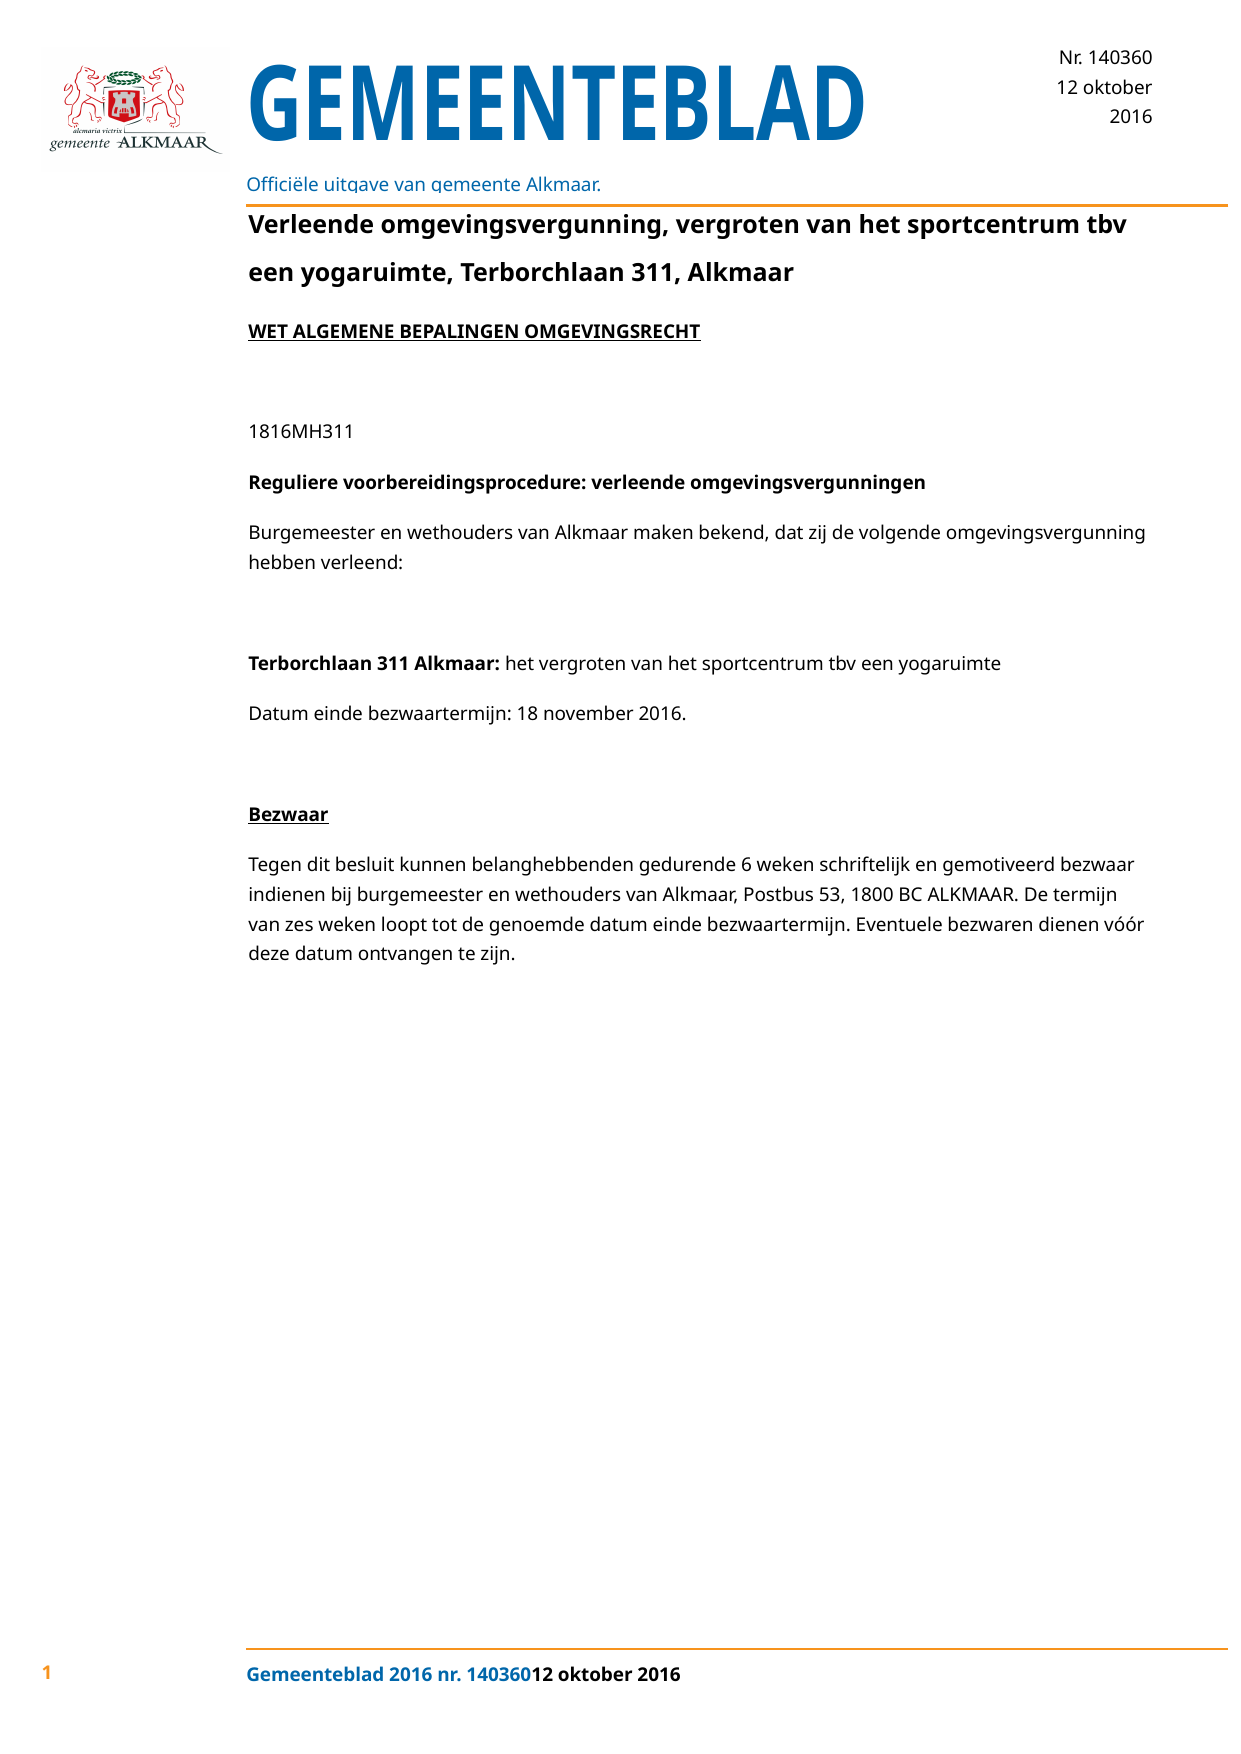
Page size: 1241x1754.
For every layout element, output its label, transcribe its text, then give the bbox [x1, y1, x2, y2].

text Burgemeester en wethouders van Alkmaar maken bekend, dat zij de volgende omgevingsvergunning hebben verleend: [248, 519, 1152, 575]
text Terborchlaan 311 Alkmaar: het vergroten van het sportcentrum tbv een yogaruimte [248, 650, 1152, 676]
text Tegen dit besluit kunnen belanghebbenden gedurende 6 weken schriftelijk en gemotiveerd bezwaar indienen bij burgemeester en wethouders van Alkmaar, Postbus 53, 1800 BC ALKMAAR. De termijn van zes weken loopt tot de genoemde datum einde bezwaartermijn. Eventuele bezwaren dienen vóór deze datum ontvangen te zijn. [248, 852, 1152, 966]
picture [41, 47, 231, 172]
text Bezwaar [248, 801, 1152, 827]
text Reguliere voorbereidingsprocedure: verleende omgevingsvergunningen [248, 469, 1152, 495]
text Verleende omgevingsvergunning, vergroten van het sportcentrum tbv een yogaruimte, Terborchlaan 311, Alkmaar [248, 207, 1152, 288]
text Datum einde bezwaartermijn: 18 november 2016. [248, 700, 1152, 726]
text WET ALGEMENE BEPALINGEN OMGEVINGSRECHT [248, 318, 1152, 344]
text 1816MH311 [248, 419, 1152, 444]
